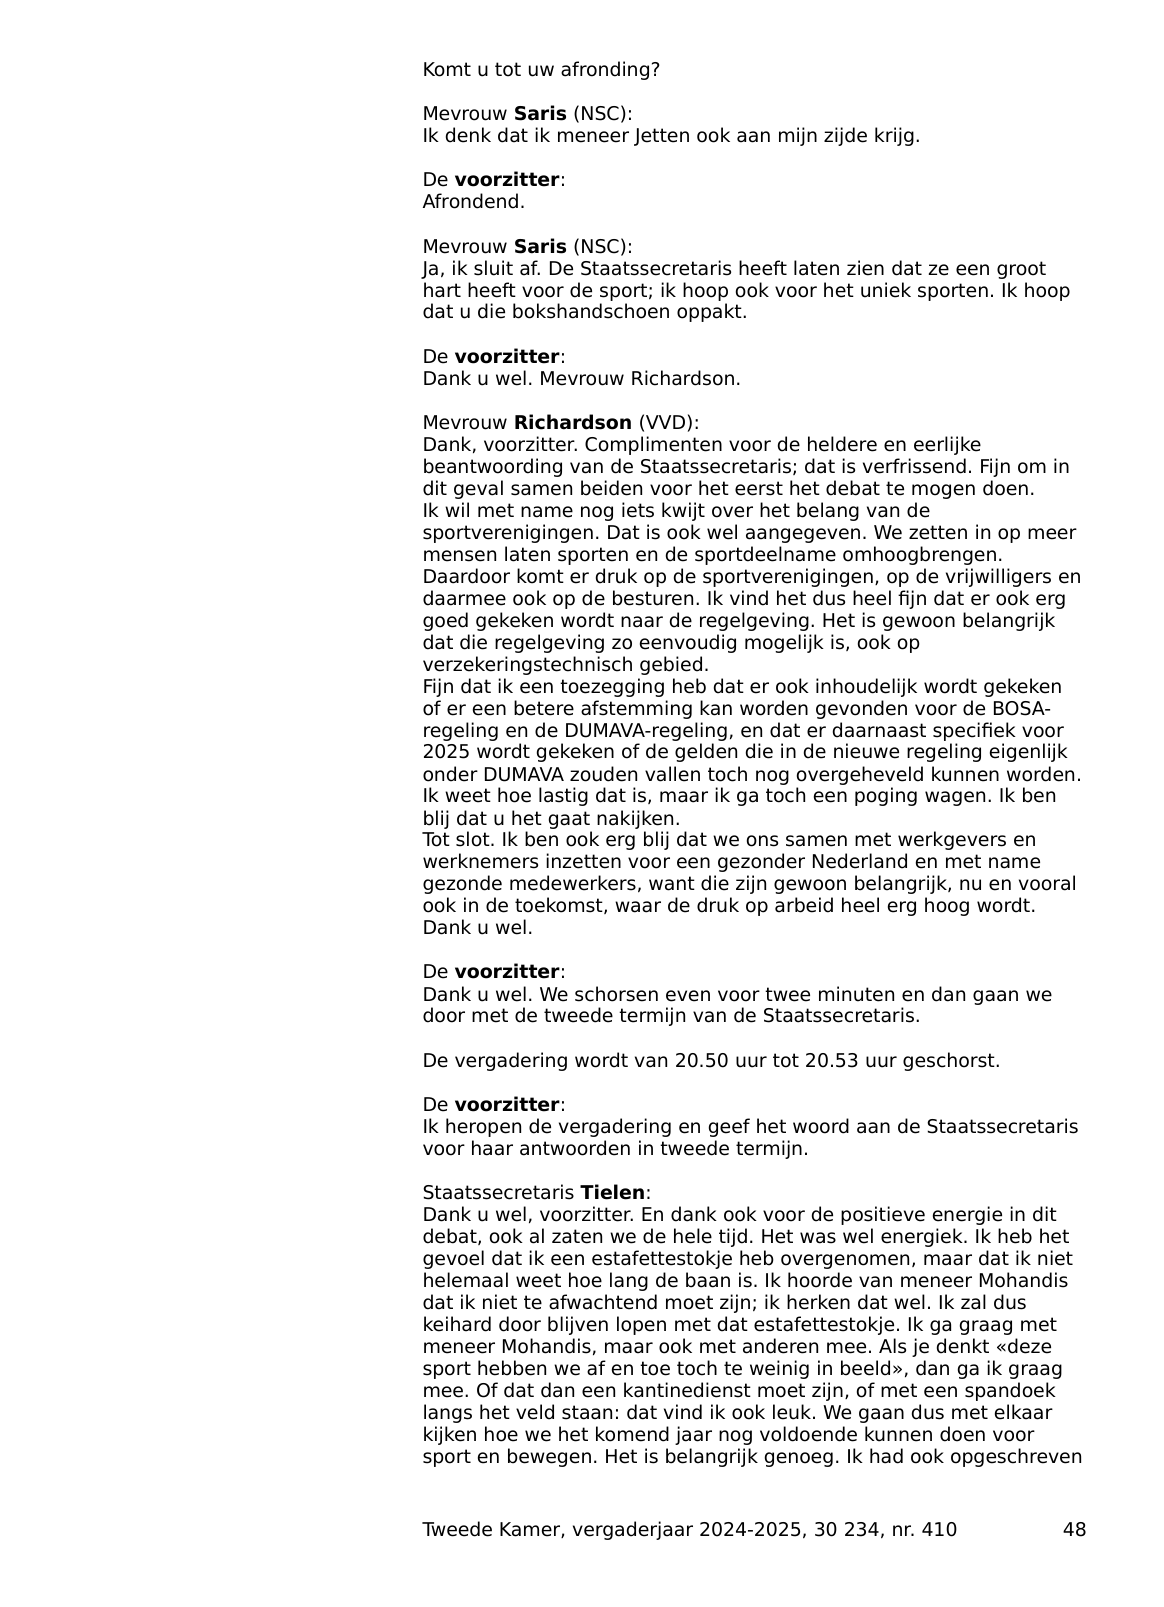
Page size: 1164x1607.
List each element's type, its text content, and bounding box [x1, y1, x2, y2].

text Ik denk dat ik meneer Jetten ook aan mijn zijde krijg. [422, 125, 1087, 147]
text De voorzitter: [422, 169, 1087, 191]
text De voorzitter: [422, 1094, 1087, 1116]
text Ik wil met name nog iets kwijt over het belang van de sportverenigingen. Dat is ook wel aangegeven. We zetten in op meer mensen laten sporten en de sportdeelname omhoogbrengen. Daardoor komt er druk op de sportverenigingen, op de vrijwilligers en daarmee ook op de besturen. Ik vind het dus heel fijn dat er ook erg goed gekeken wordt naar de regelgeving. Het is gewoon belangrijk dat die regelgeving zo eenvoudig mogelijk is, ook op verzekeringstechnisch gebied. [422, 500, 1087, 676]
text Dank u wel. We schorsen even voor twee minuten en dan gaan we door met de tweede termijn van de Staatssecretaris. [422, 983, 1087, 1027]
text De vergadering wordt van 20.50 uur tot 20.53 uur geschorst. [422, 1049, 1087, 1072]
text Dank u wel. Mevrouw Richardson. [422, 368, 1087, 389]
text Komt u tot uw afronding? [422, 59, 1087, 81]
text Ja, ik sluit af. De Staatssecretaris heeft laten zien dat ze een groot hart heeft voor de sport; ik hoop ook voor het uniek sporten. Ik hoop dat u die bokshandschoen oppakt. [422, 257, 1087, 323]
text Staatssecretaris Tielen: [422, 1182, 1087, 1204]
text Ik heropen de vergadering en geef het woord aan de Staatssecretaris voor haar antwoorden in tweede termijn. [422, 1116, 1087, 1160]
text Mevrouw Saris (NSC): [422, 236, 1087, 257]
text De voorzitter: [422, 346, 1087, 368]
text Mevrouw Richardson (VVD): [422, 412, 1087, 434]
text Afrondend. [422, 191, 1087, 213]
text Dank u wel, voorzitter. En dank ook voor de positieve energie in dit debat, ook al zaten we de hele tijd. Het was wel energiek. Ik heb het gevoel dat ik een estafettestokje heb overgenomen, maar dat ik niet helemaal weet hoe lang de baan is. Ik hoorde van meneer Mohandis dat ik niet te afwachtend moet zijn; ik herken dat wel. Ik zal dus keihard door blijven lopen met dat estafettestokje. Ik ga graag met meneer Mohandis, maar ook met anderen mee. Als je denkt «deze sport hebben we af en toe toch te weinig in beeld», dan ga ik graag mee. Of dat dan een kantinedienst moet zijn, of met een spandoek langs het veld staan: dat vind ik ook leuk. We gaan dus met elkaar kijken hoe we het komend jaar nog voldoende kunnen doen voor sport en bewegen. Het is belangrijk genoeg. Ik had ook opgeschreven [422, 1204, 1087, 1468]
text Mevrouw Saris (NSC): [422, 103, 1087, 125]
text Fijn dat ik een toezegging heb dat er ook inhoudelijk wordt gekeken of er een betere afstemming kan worden gevonden voor de BOSA-regeling en de DUMAVA-regeling, en dat er daarnaast specifiek voor 2025 wordt gekeken of de gelden die in de nieuwe regeling eigenlijk onder DUMAVA zouden vallen toch nog overgeheveld kunnen worden. Ik weet hoe lastig dat is, maar ik ga toch een poging wagen. Ik ben blij dat u het gaat nakijken. [422, 676, 1087, 829]
text Tot slot. Ik ben ook erg blij dat we ons samen met werkgevers en werknemers inzetten voor een gezonder Nederland en met name gezonde medewerkers, want die zijn gewoon belangrijk, nu en vooral ook in de toekomst, waar de druk op arbeid heel erg hoog wordt. [422, 829, 1087, 917]
text Dank, voorzitter. Complimenten voor de heldere en eerlijke beantwoording van de Staatssecretaris; dat is verfrissend. Fijn om in dit geval samen beiden voor het eerst het debat te mogen doen. [422, 434, 1087, 500]
text De voorzitter: [422, 961, 1087, 983]
text Dank u wel. [422, 917, 1087, 939]
